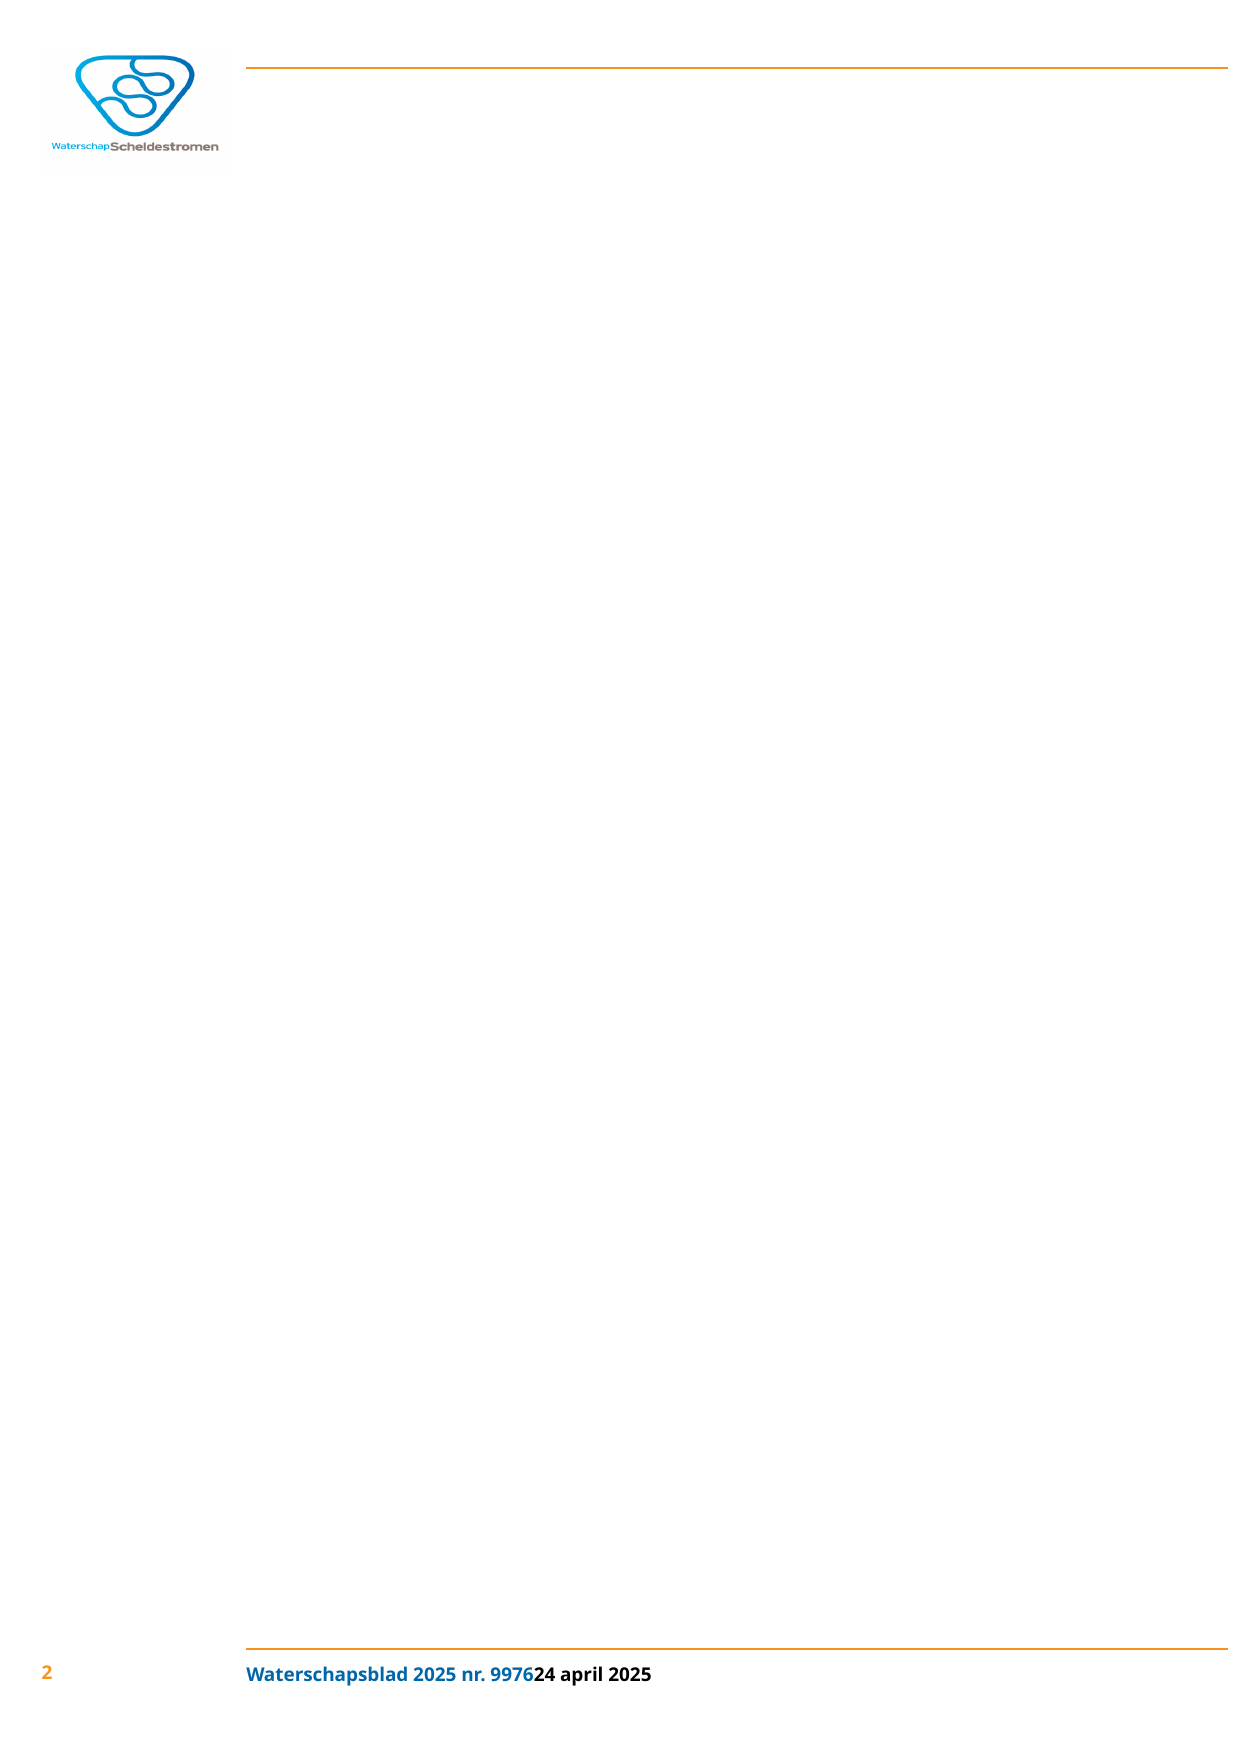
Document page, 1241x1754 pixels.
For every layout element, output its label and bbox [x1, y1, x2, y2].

picture [41, 47, 231, 172]
